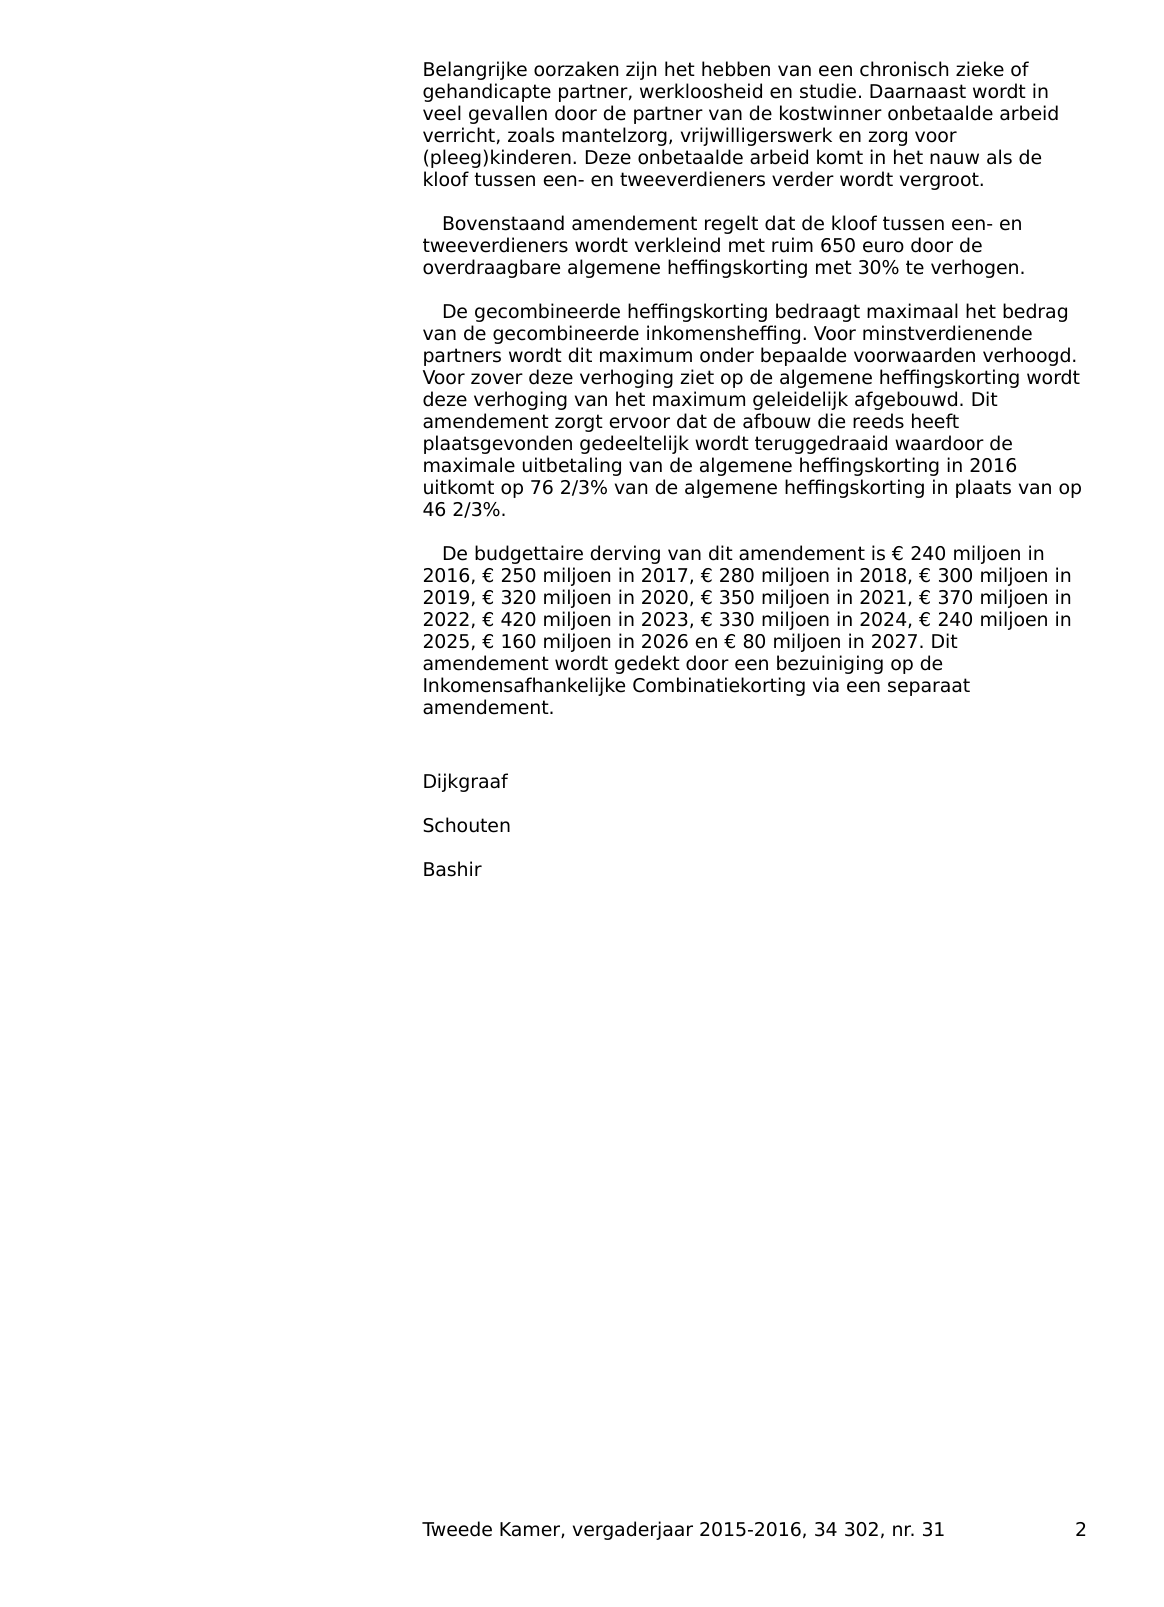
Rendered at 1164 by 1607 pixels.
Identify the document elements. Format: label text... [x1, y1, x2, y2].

text Bovenstaand amendement regelt dat de kloof tussen een- en tweeverdieners wordt verkleind met ruim 650 euro door de overdraagbare algemene heffingskorting met 30% te verhogen. [422, 213, 1087, 279]
text De gecombineerde heffingskorting bedraagt maximaal het bedrag van de gecombineerde inkomensheffing. Voor minstverdienende partners wordt dit maximum onder bepaalde voorwaarden verhoogd. Voor zover deze verhoging ziet op de algemene heffingskorting wordt deze verhoging van het maximum geleidelijk afgebouwd. Dit amendement zorgt ervoor dat de afbouw die reeds heeft plaatsgevonden gedeeltelijk wordt teruggedraaid waardoor de maximale uitbetaling van de algemene heffingskorting in 2016 uitkomt op 76 2/3% van de algemene heffingskorting in plaats van op 46 2/3%. [422, 301, 1087, 521]
text Dijkgraaf Schouten Bashir [422, 749, 1087, 881]
text De budgettaire derving van dit amendement is € 240 miljoen in 2016, € 250 miljoen in 2017, € 280 miljoen in 2018, € 300 miljoen in 2019, € 320 miljoen in 2020, € 350 miljoen in 2021, € 370 miljoen in 2022, € 420 miljoen in 2023, € 330 miljoen in 2024, € 240 miljoen in 2025, € 160 miljoen in 2026 en € 80 miljoen in 2027. Dit amendement wordt gedekt door een bezuiniging op de Inkomensafhankelijke Combinatiekorting via een separaat amendement. [422, 543, 1087, 719]
text Belangrijke oorzaken zijn het hebben van een chronisch zieke of gehandicapte partner, werkloosheid en studie. Daarnaast wordt in veel gevallen door de partner van de kostwinner onbetaalde arbeid verricht, zoals mantelzorg, vrijwilligerswerk en zorg voor (pleeg)kinderen. Deze onbetaalde arbeid komt in het nauw als de kloof tussen een- en tweeverdieners verder wordt vergroot. [422, 59, 1087, 191]
